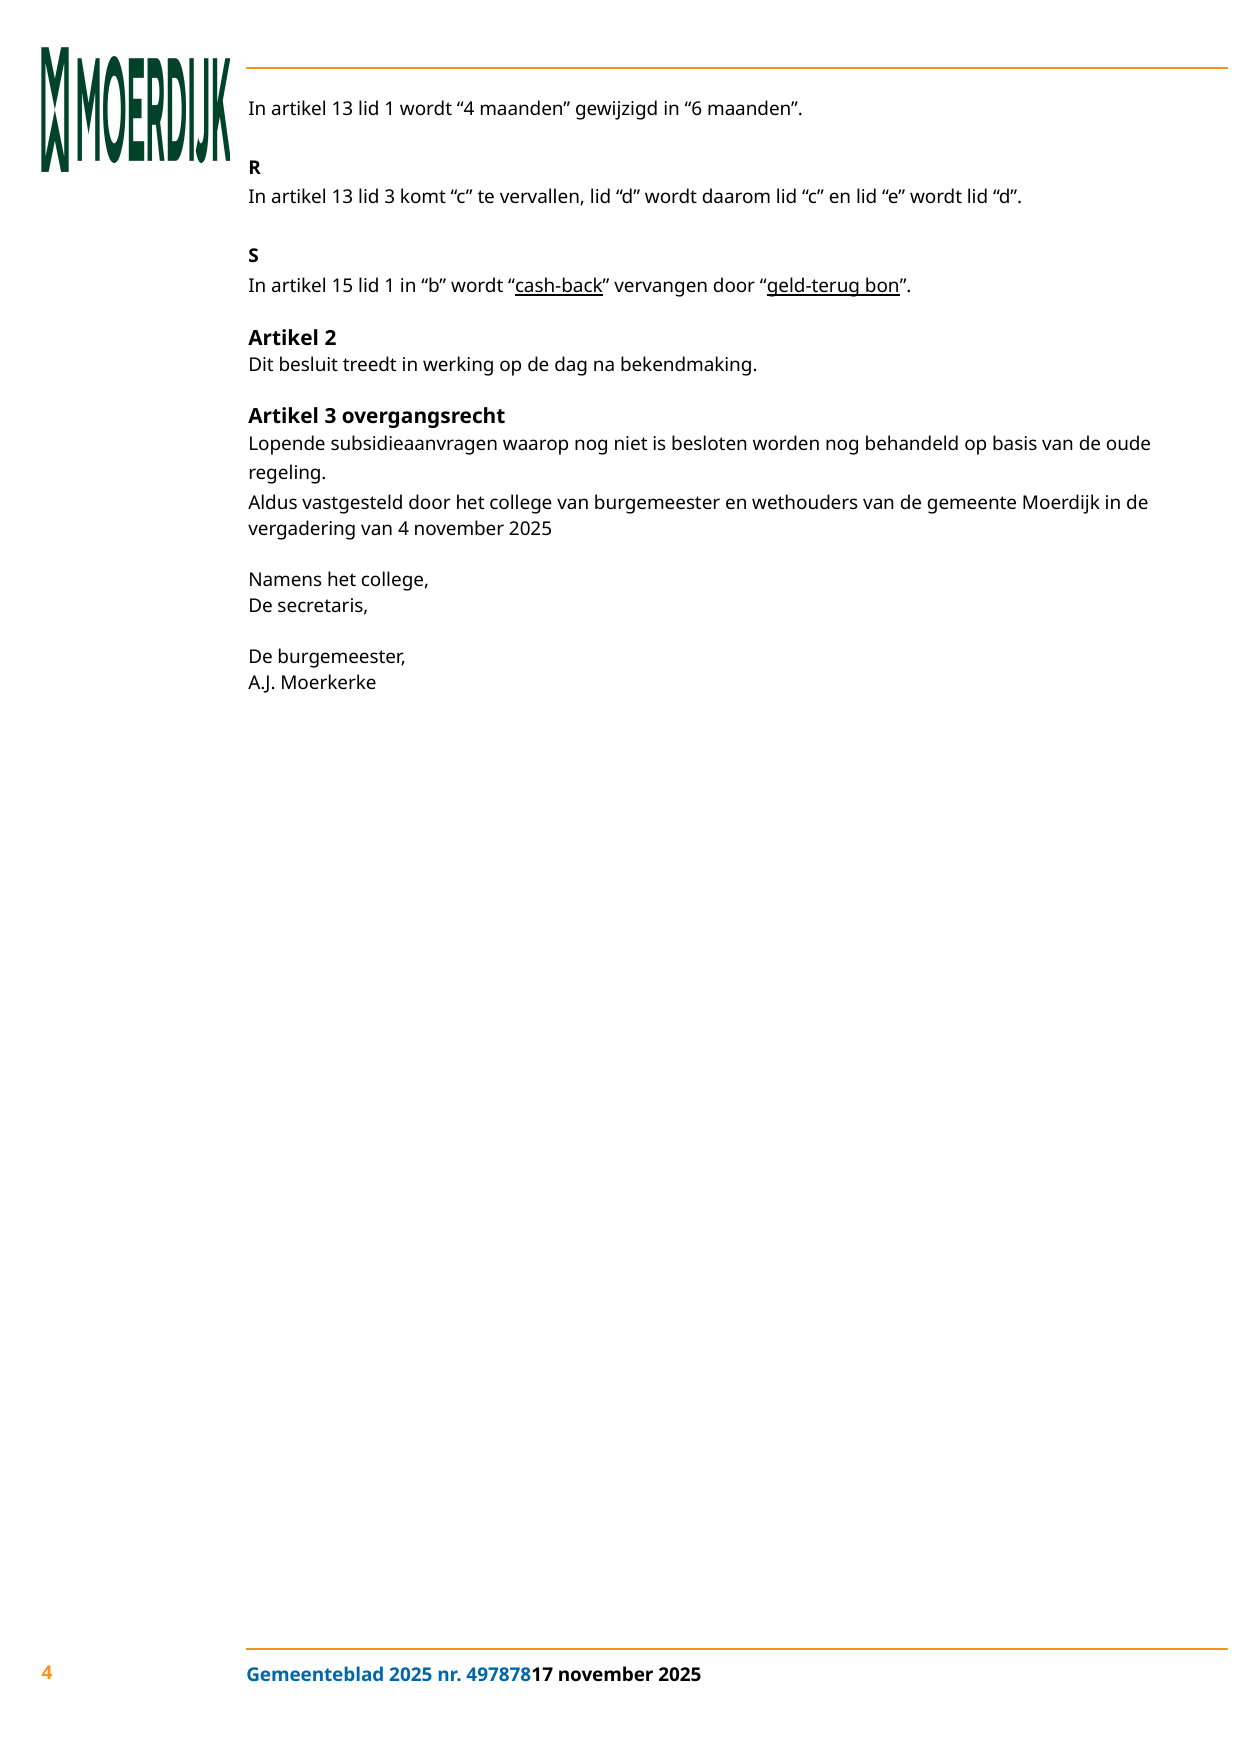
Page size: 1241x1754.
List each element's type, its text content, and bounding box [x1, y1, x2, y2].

text Lopende subsidieaanvragen waarop nog niet is besloten worden nog behandeld op basis van de oude regeling. [248, 430, 1152, 485]
text In artikel 13 lid 3 komt “c” te vervallen, lid “d” wordt daarom lid “c” en lid “e” wordt lid “d”. [248, 183, 1152, 209]
text A.J. Moerkerke [248, 669, 1152, 695]
text Aldus vastgesteld door het college van burgemeester en wethouders van de gemeente Moerdijk in de vergadering van 4 november 2025 [248, 489, 1152, 541]
text Artikel 3 overgangsrecht [248, 402, 1152, 430]
text De secretaris, [248, 592, 1152, 618]
text R [248, 154, 1152, 180]
picture [41, 47, 231, 172]
text Artikel 2 [248, 323, 1152, 351]
text Dit besluit treedt in werking op de dag na bekendmaking. [248, 351, 1152, 377]
text S [248, 243, 1152, 268]
text In artikel 13 lid 1 wordt “4 maanden” gewijzigd in “6 maanden”. [248, 95, 1152, 121]
text In artikel 15 lid 1 in “b” wordt “cash-back” vervangen door “geld-terug bon”. [248, 272, 1152, 298]
text De burgemeester, [248, 643, 1152, 669]
text Namens het college, [248, 566, 1152, 592]
